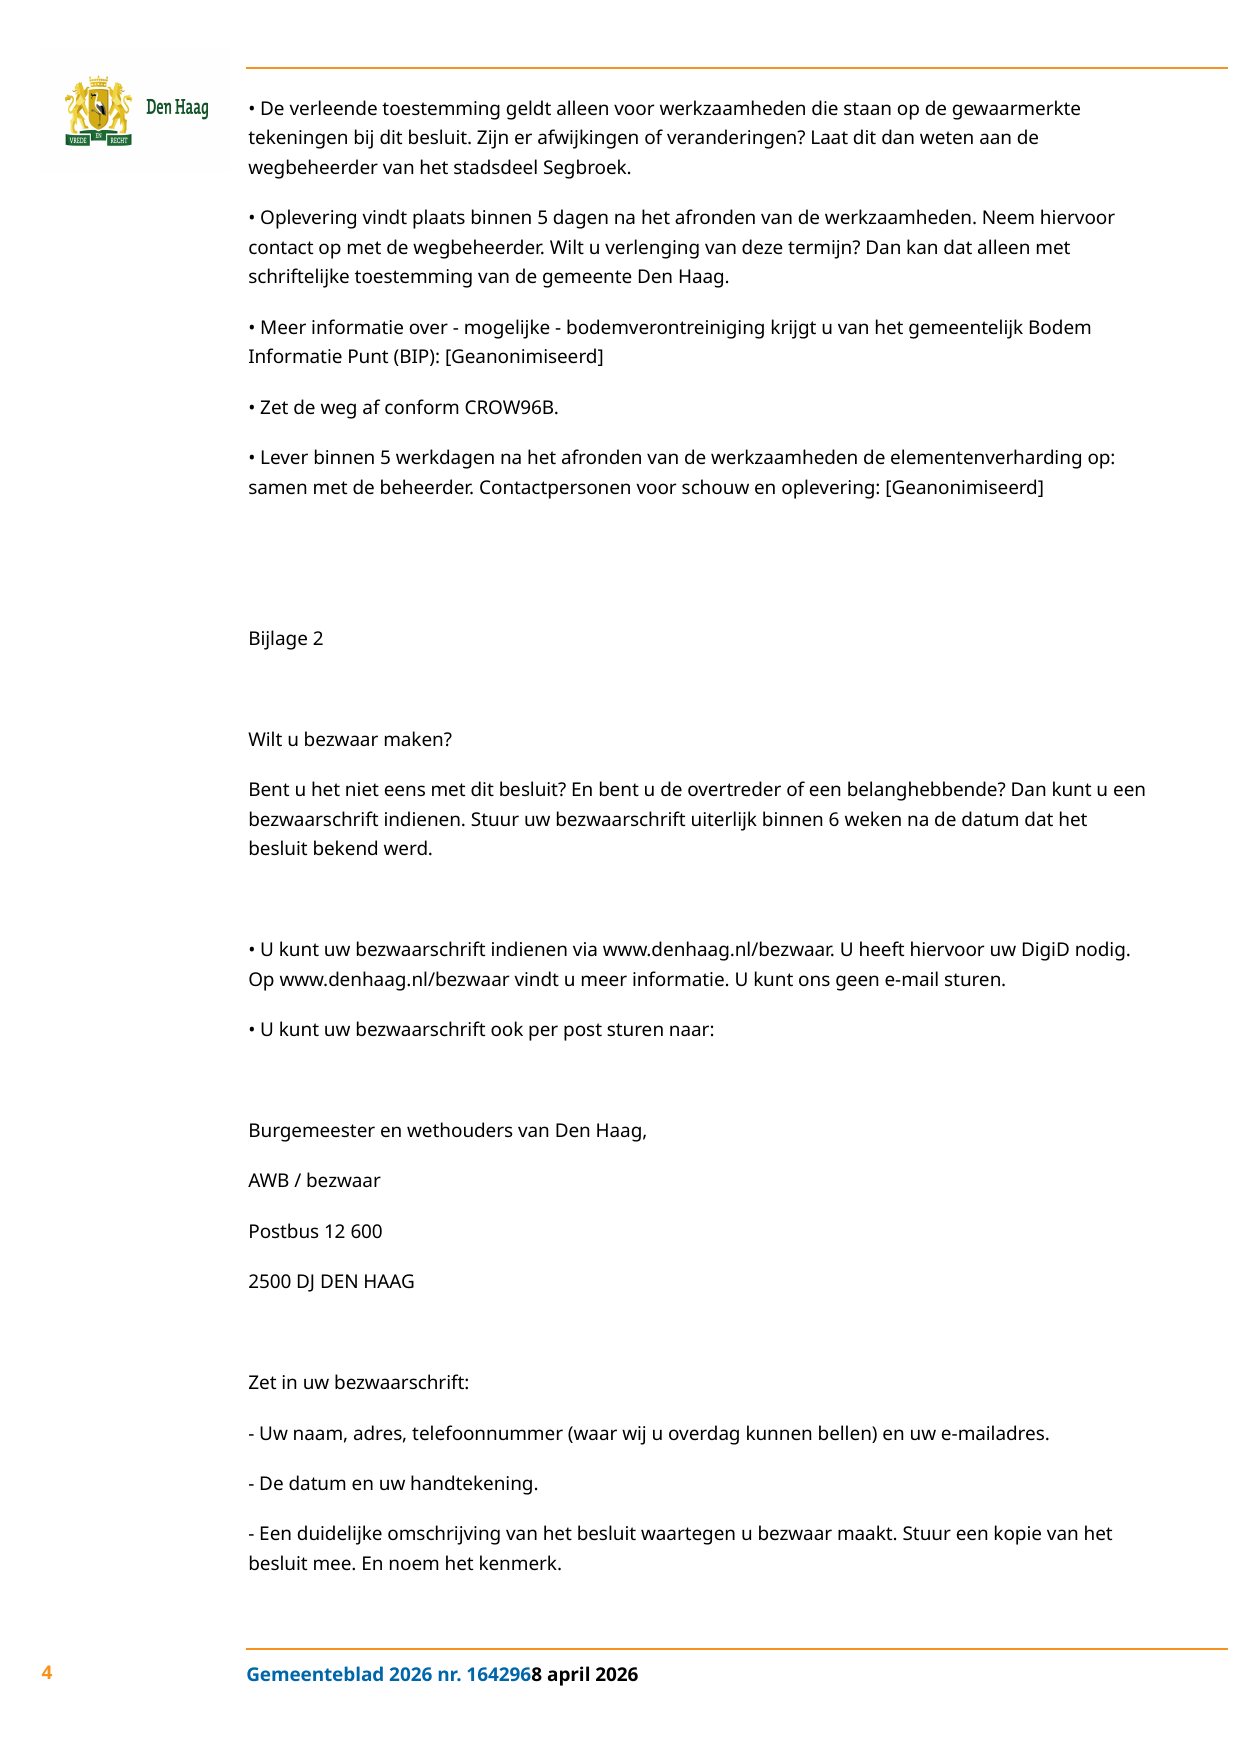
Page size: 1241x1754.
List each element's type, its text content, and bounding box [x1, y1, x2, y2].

text Zet in uw bezwaarschrift: [248, 1369, 1152, 1395]
text • Meer informatie over - mogelijke - bodemverontreiniging krijgt u van het gemeentelijk Bodem Informatie Punt (BIP): [Geanonimiseerd] [248, 314, 1152, 369]
text • U kunt uw bezwaarschrift ook per post sturen naar: [248, 1016, 1152, 1042]
text Postbus 12 600 [248, 1218, 1152, 1244]
text • De verleende toestemming geldt alleen voor werkzaamheden die staan op de gewaarmerkte tekeningen bij dit besluit. Zijn er afwijkingen of veranderingen? Laat dit dan weten aan de wegbeheerder van het stadsdeel Segbroek. [248, 95, 1152, 180]
text Burgemeester en wethouders van Den Haag, [248, 1117, 1152, 1143]
text AWB / bezwaar [248, 1168, 1152, 1193]
text - Uw naam, adres, telefoonnummer (waar wij u overdag kunnen bellen) en uw e-mailadres. [248, 1420, 1152, 1446]
text • Zet de weg af conform CROW96B. [248, 394, 1152, 420]
text Bijlage 2 [248, 625, 1152, 651]
text Wilt u bezwaar maken? [248, 726, 1152, 752]
picture [41, 47, 231, 172]
text Bent u het niet eens met dit besluit? En bent u de overtreder of een belanghebbende? Dan kunt u een bezwaarschrift indienen. Stuur uw bezwaarschrift uiterlijk binnen 6 weken na de datum dat het besluit bekend werd. [248, 776, 1152, 861]
text • Oplevering vindt plaats binnen 5 dagen na het afronden van de werkzaamheden. Neem hiervoor contact op met de wegbeheerder. Wilt u verlenging van deze termijn? Dan kan dat alleen met schriftelijke toestemming van de gemeente Den Haag. [248, 204, 1152, 289]
text 2500 DJ DEN HAAG [248, 1268, 1152, 1294]
text - De datum en uw handtekening. [248, 1470, 1152, 1496]
text • U kunt uw bezwaarschrift indienen via www.denhaag.nl/bezwaar. U heeft hiervoor uw DigiD nodig. Op www.denhaag.nl/bezwaar vindt u meer informatie. U kunt ons geen e-mail sturen. [248, 936, 1152, 992]
text - Een duidelijke omschrijving van het besluit waartegen u bezwaar maakt. Stuur een kopie van het besluit mee. En noem het kenmerk. [248, 1521, 1152, 1576]
text • Lever binnen 5 werkdagen na het afronden van de werkzaamheden de elementenverharding op: samen met de beheerder. Contactpersonen voor schouw en oplevering: [Geanonimiseerd] [248, 444, 1152, 500]
